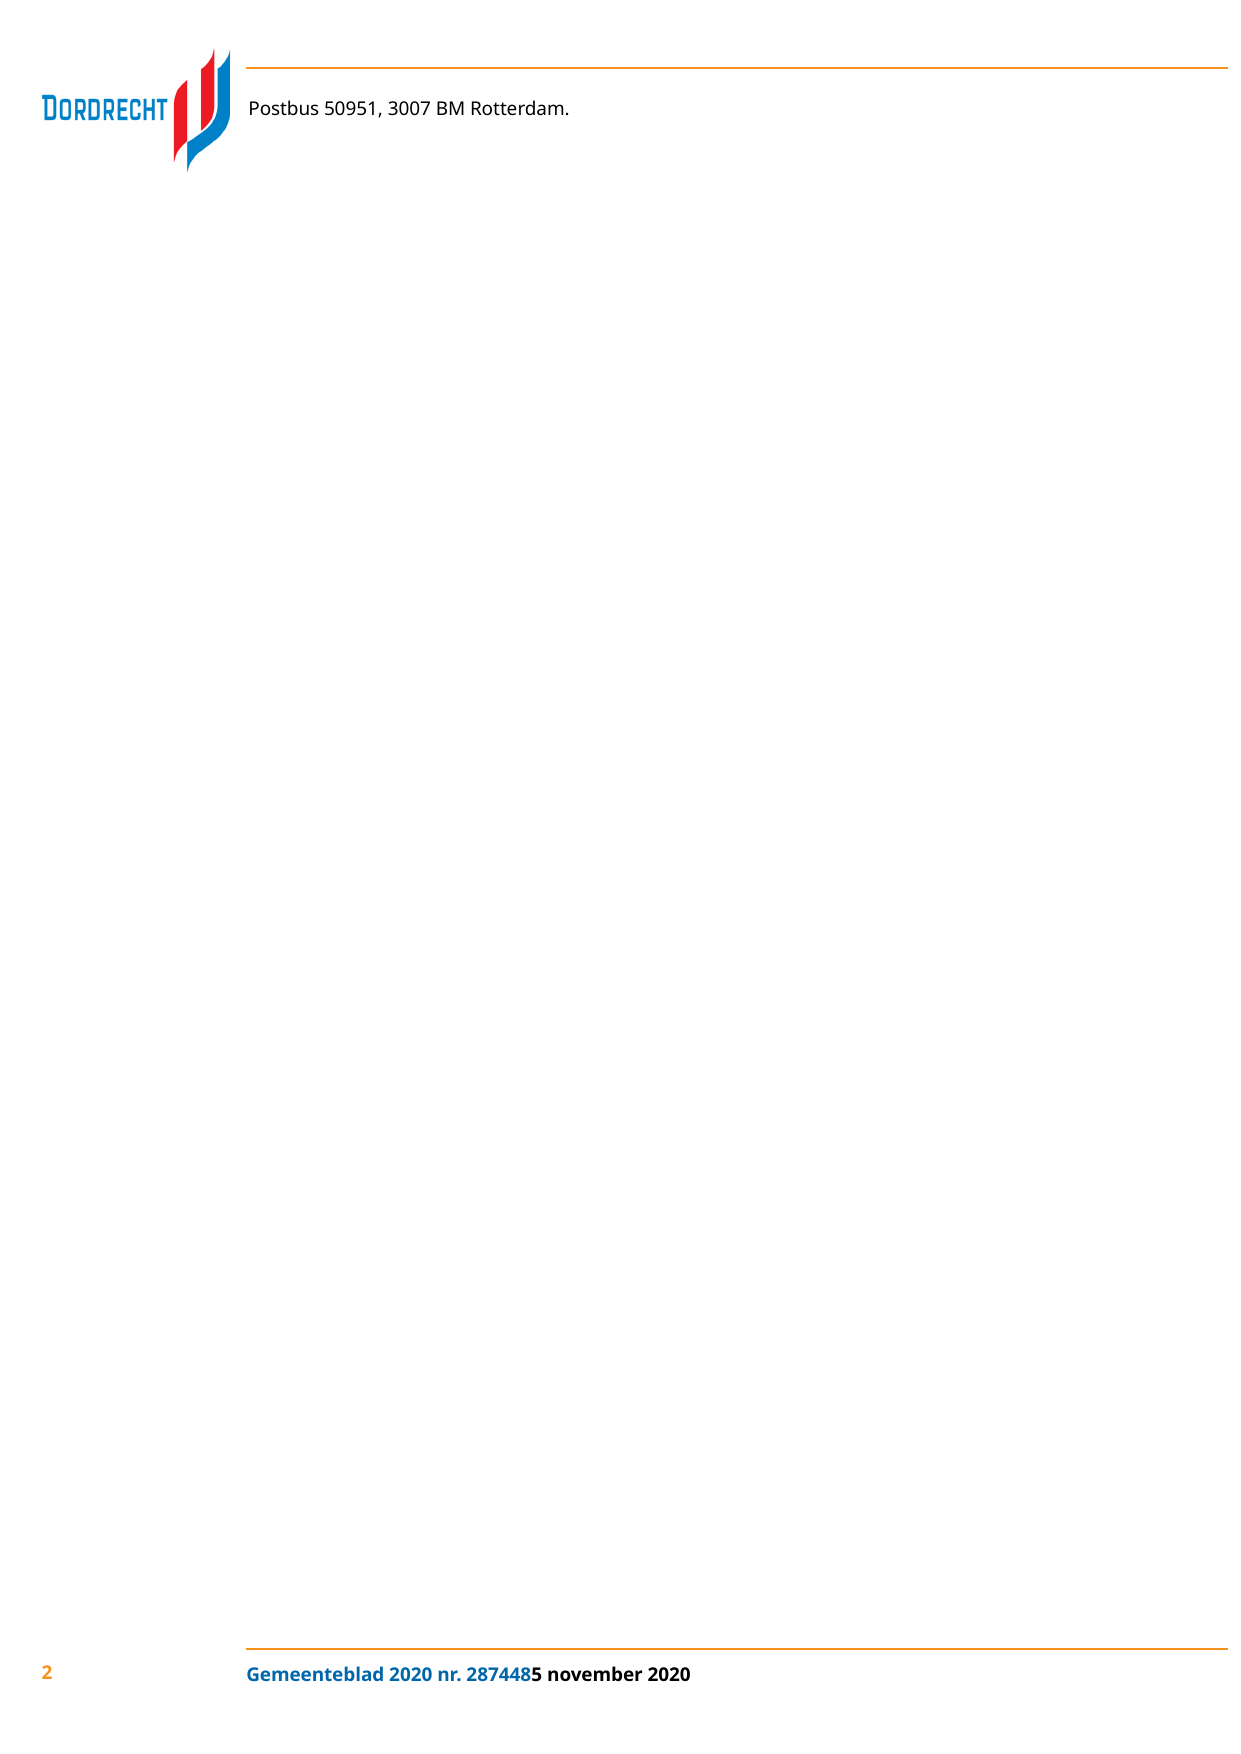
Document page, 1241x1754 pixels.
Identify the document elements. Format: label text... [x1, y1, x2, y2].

picture [41, 47, 231, 172]
text Postbus 50951, 3007 BM Rotterdam. [248, 95, 1152, 121]
